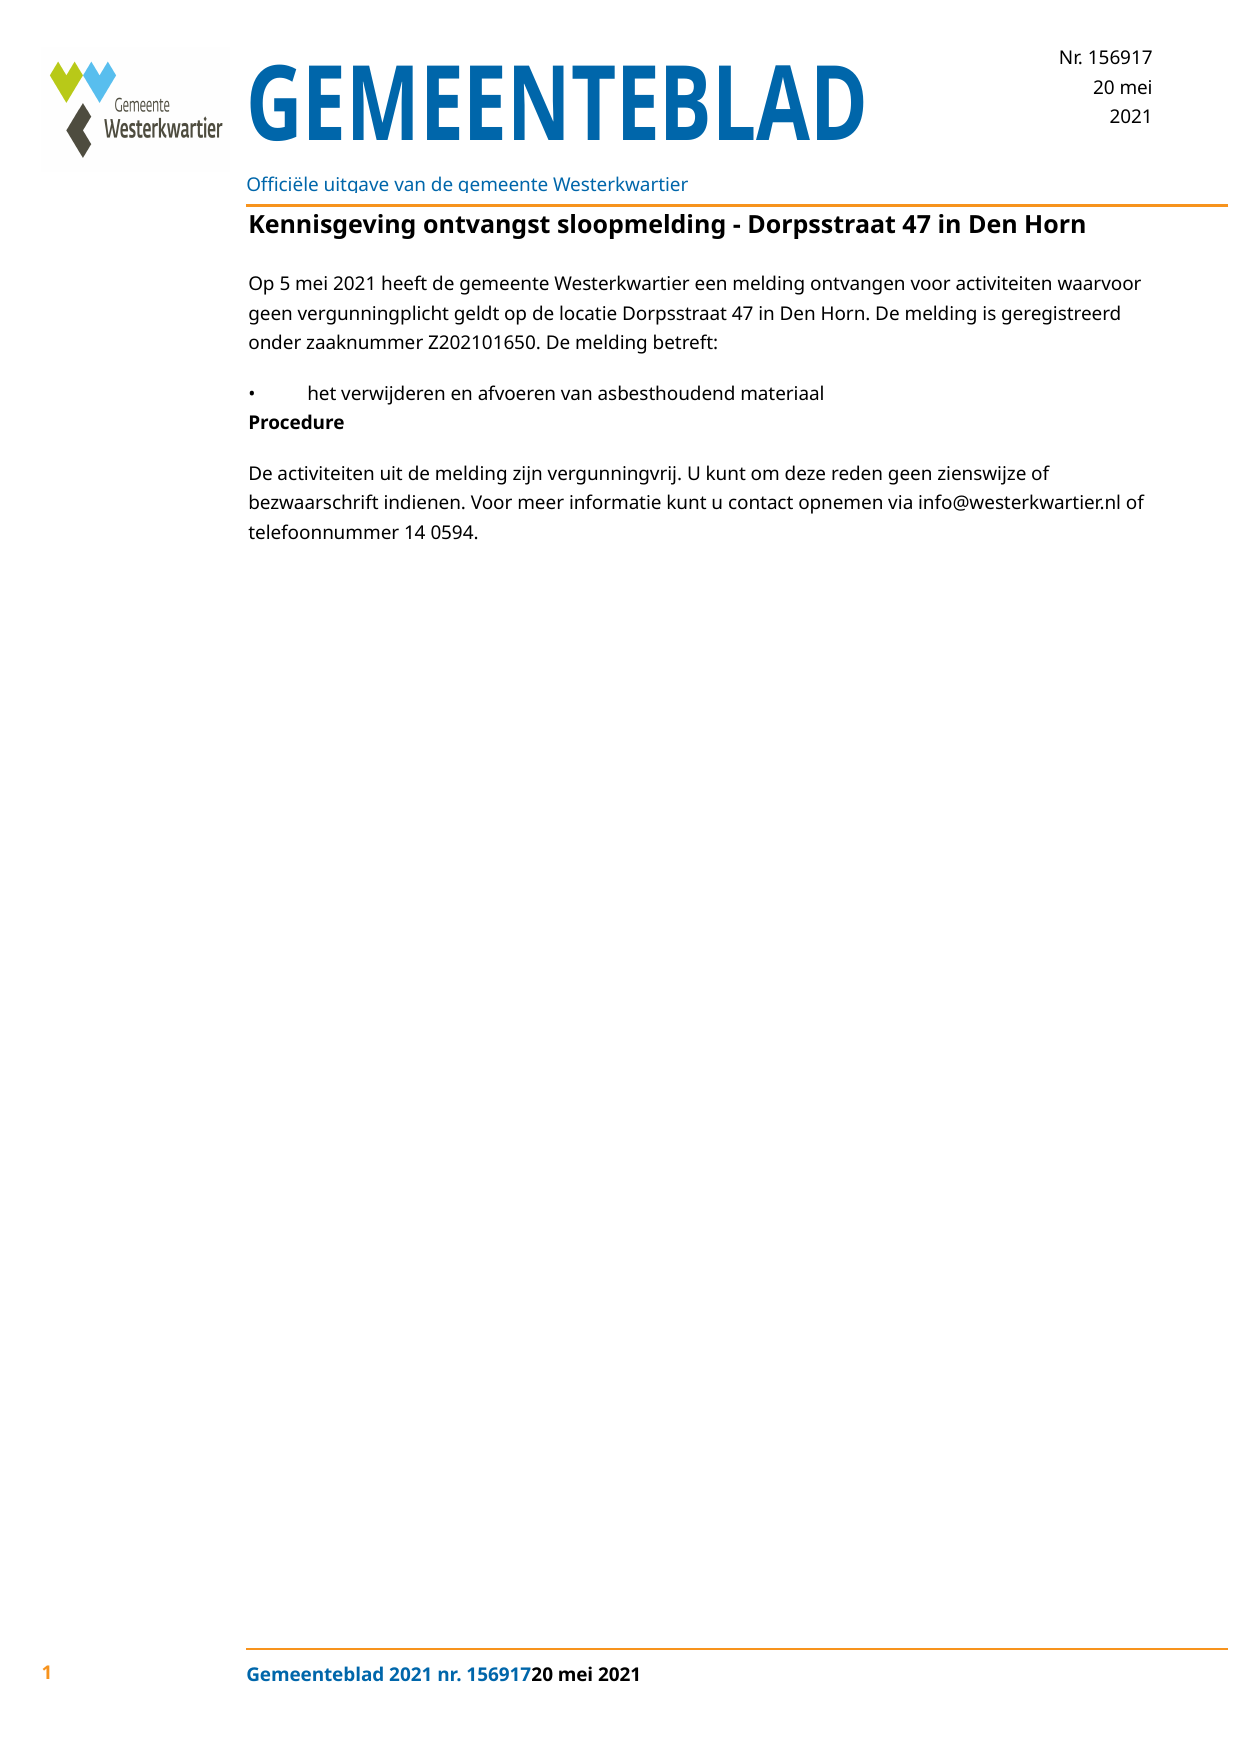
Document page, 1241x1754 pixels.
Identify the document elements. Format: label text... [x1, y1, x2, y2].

text Kennisgeving ontvangst sloopmelding - Dorpsstraat 47 in Den Horn [248, 207, 1152, 241]
text Op 5 mei 2021 heeft de gemeente Westerkwartier een melding ontvangen voor activiteiten waarvoor geen vergunningplicht geldt op de locatie Dorpsstraat 47 in Den Horn. De melding is geregistreerd onder zaaknummer Z202101650. De melding betreft: [248, 270, 1152, 355]
list het verwijderen en afvoeren van asbesthoudend materiaal [248, 380, 1152, 406]
text Procedure [248, 409, 1152, 435]
picture [41, 47, 231, 172]
text De activiteiten uit de melding zijn vergunningvrij. U kunt om deze reden geen zienswijze of bezwaarschrift indienen. Voor meer informatie kunt u contact opnemen via info@westerkwartier.nl of telefoonnummer 14 0594. [248, 460, 1152, 545]
